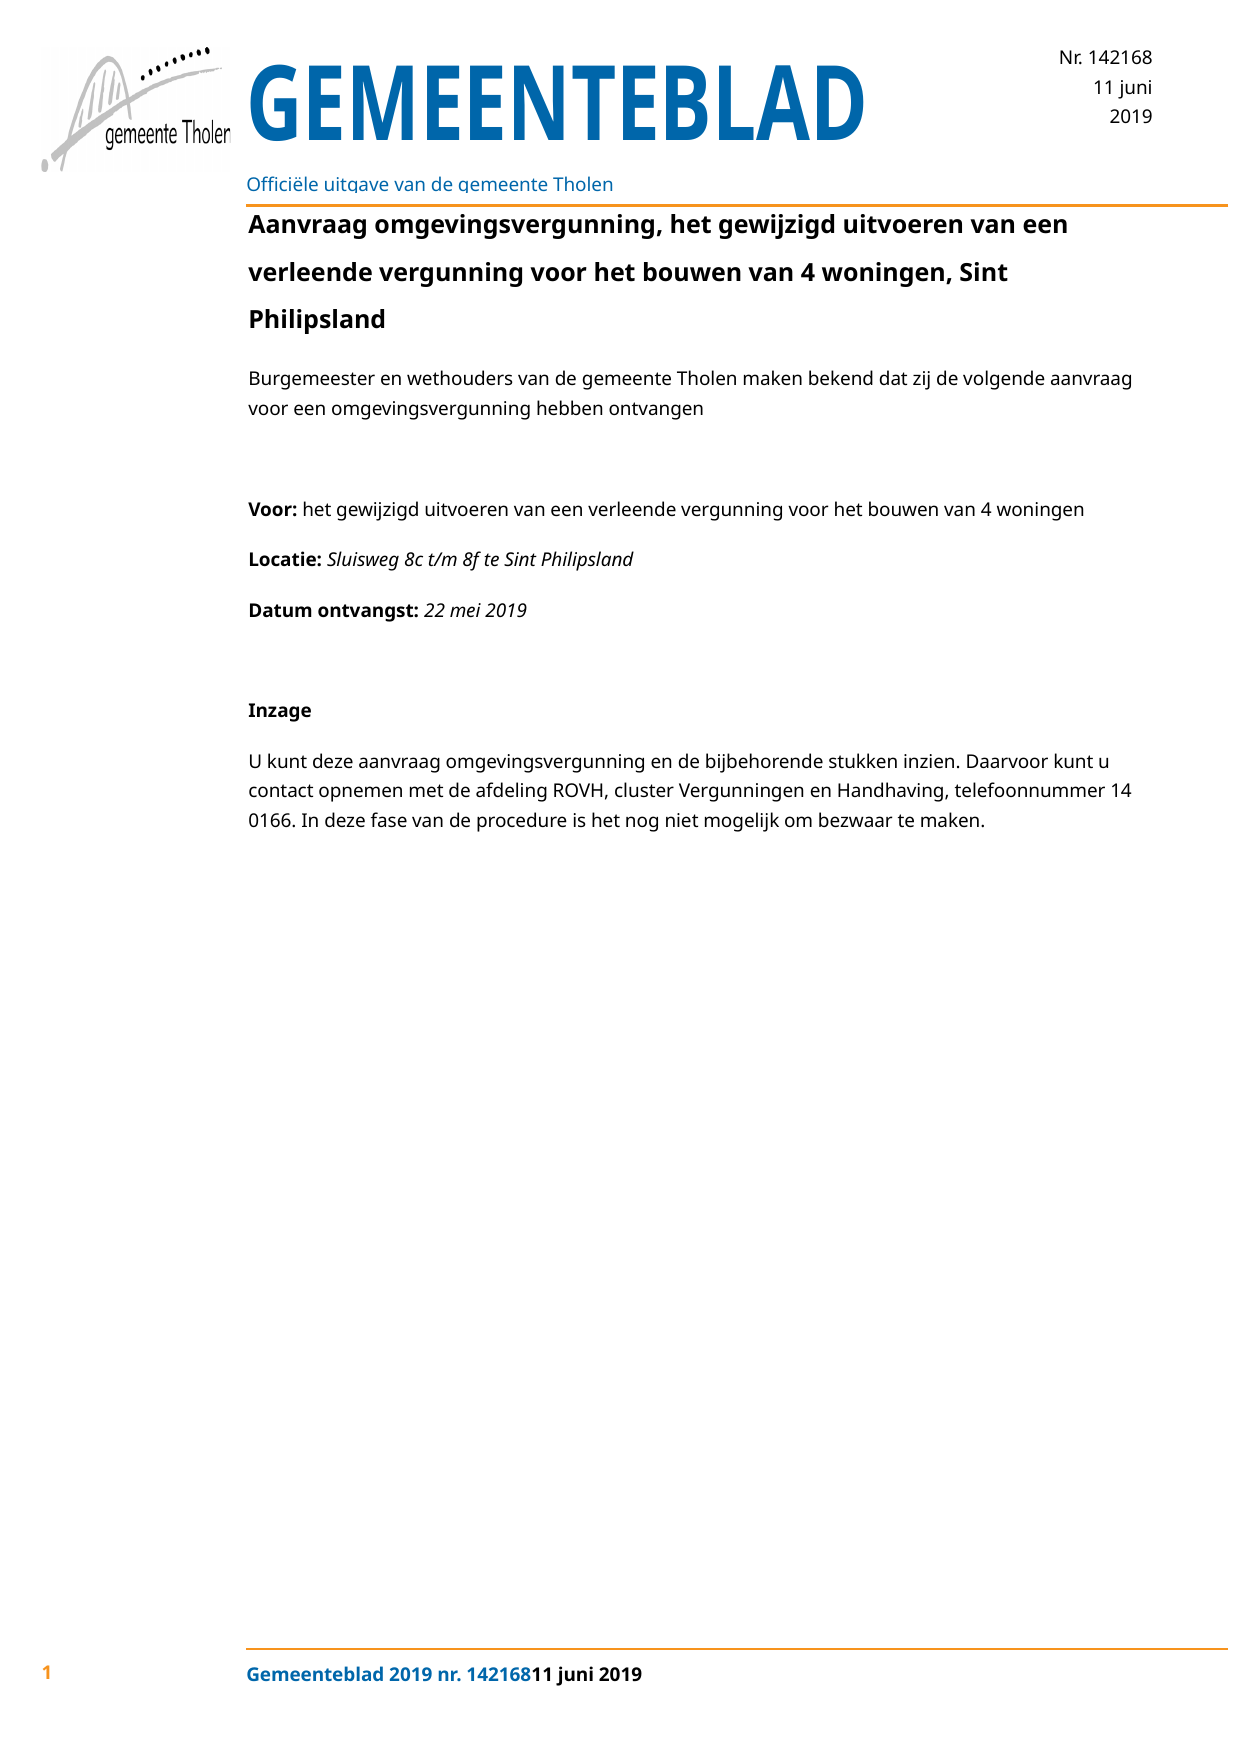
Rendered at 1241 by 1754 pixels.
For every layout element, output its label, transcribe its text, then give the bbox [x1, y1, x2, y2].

text Locatie: Sluisweg 8c t/m 8f te Sint Philipsland [248, 546, 1152, 572]
text Aanvraag omgevingsvergunning, het gewijzigd uitvoeren van een verleende vergunning voor het bouwen van 4 woningen, Sint Philipsland [248, 207, 1152, 336]
text Voor: het gewijzigd uitvoeren van een verleende vergunning voor het bouwen van 4 woningen [248, 496, 1152, 522]
text Inzage [248, 698, 1152, 723]
picture [41, 47, 231, 172]
text U kunt deze aanvraag omgevingsvergunning en de bijbehorende stukken inzien. Daarvoor kunt u contact opnemen met de afdeling ROVH, cluster Vergunningen en Handhaving, telefoonnummer 14 0166. In deze fase van de procedure is het nog niet mogelijk om bezwaar te maken. [248, 748, 1152, 833]
text Burgemeester en wethouders van de gemeente Tholen maken bekend dat zij de volgende aanvraag voor een omgevingsvergunning hebben ontvangen [248, 366, 1152, 421]
text Datum ontvangst: 22 mei 2019 [248, 597, 1152, 622]
